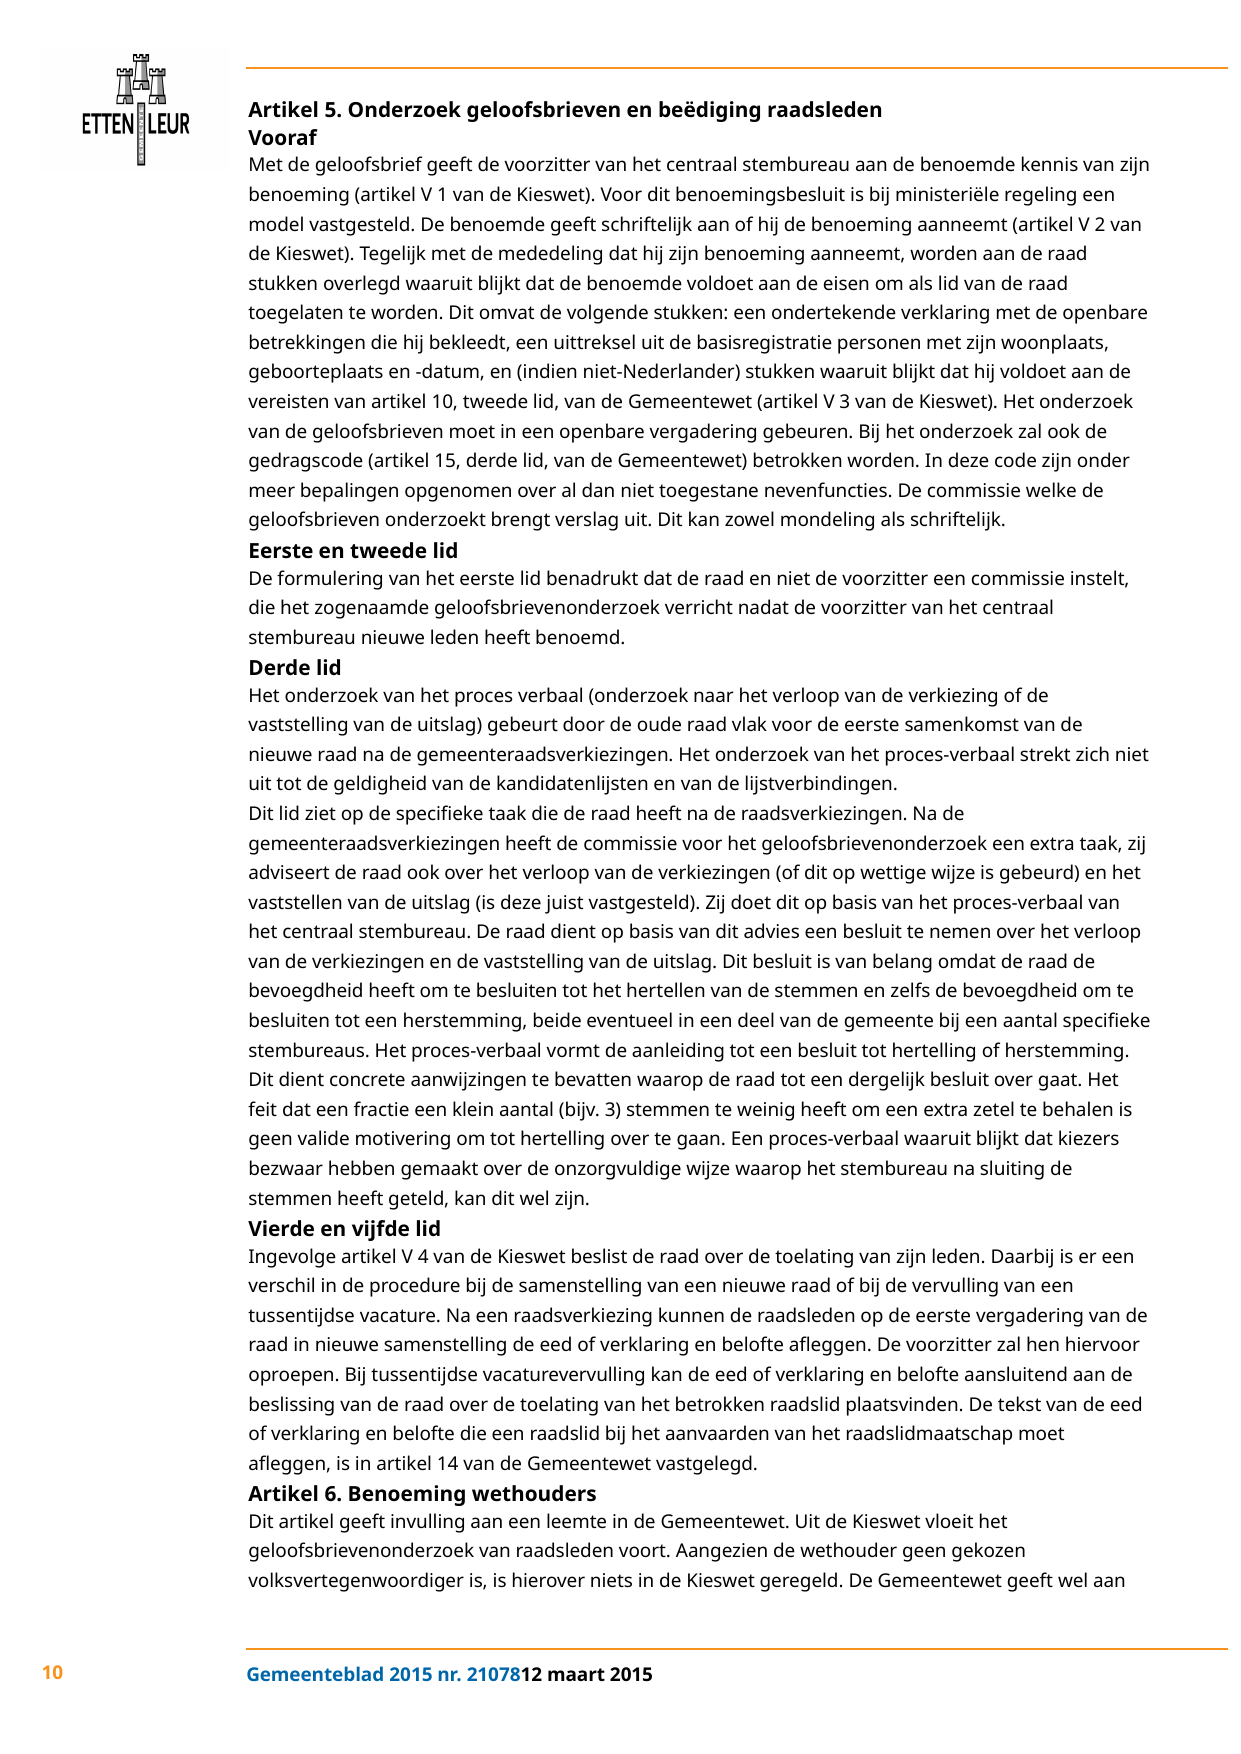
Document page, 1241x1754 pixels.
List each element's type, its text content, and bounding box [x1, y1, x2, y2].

text Dit lid ziet op de specifieke taak die de raad heeft na de raadsverkiezingen. Na de gemeenteraadsverkiezingen heeft de commissie voor het geloofsbrievenonderzoek een extra taak, zij adviseert de raad ook over het verloop van de verkiezingen (of dit op wettige wijze is gebeurd) en het vaststellen van de uitslag (is deze juist vastgesteld). Zij doet dit op basis van het proces-verbaal van het centraal stembureau. De raad dient op basis van dit advies een besluit te nemen over het verloop van de verkiezingen en de vaststelling van de uitslag. Dit besluit is van belang omdat de raad de bevoegdheid heeft om te besluiten tot het hertellen van de stemmen en zelfs de bevoegdheid om te besluiten tot een herstemming, beide eventueel in een deel van de gemeente bij een aantal specifieke stembureaus. Het proces-verbaal vormt de aanleiding tot een besluit tot hertelling of herstemming. Dit dient concrete aanwijzingen te bevatten waarop de raad tot een dergelijk besluit over gaat. Het feit dat een fractie een klein aantal (bijv. 3) stemmen te weinig heeft om een extra zetel te behalen is geen valide motivering om tot hertelling over te gaan. Een proces-verbaal waaruit blijkt dat kiezers bezwaar hebben gemaakt over de onzorgvuldige wijze waarop het stembureau na sluiting de stemmen heeft geteld, kan dit wel zijn. [248, 800, 1152, 1211]
text Artikel 6. Benoeming wethouders [248, 1479, 1152, 1508]
text Derde lid [248, 653, 1152, 682]
text Met de geloofsbrief geeft de voorzitter van het centraal stembureau aan de benoemde kennis van zijn benoeming (artikel V 1 van de Kieswet). Voor dit benoemingsbesluit is bij ministeriële regeling een model vastgesteld. De benoemde geeft schriftelijk aan of hij de benoeming aanneemt (artikel V 2 van de Kieswet). Tegelijk met de mededeling dat hij zijn benoeming aanneemt, worden aan de raad stukken overlegd waaruit blijkt dat de benoemde voldoet aan de eisen om als lid van de raad toegelaten te worden. Dit omvat de volgende stukken: een ondertekende verklaring met de openbare betrekkingen die hij bekleedt, een uittreksel uit de basisregistratie personen met zijn woonplaats, geboorteplaats en -datum, en (indien niet-Nederlander) stukken waaruit blijkt dat hij voldoet aan de vereisten van artikel 10, tweede lid, van de Gemeentewet (artikel V 3 van de Kieswet). Het onderzoek van de geloofsbrieven moet in een openbare vergadering gebeuren. Bij het onderzoek zal ook de gedragscode (artikel 15, derde lid, van de Gemeentewet) betrokken worden. In deze code zijn onder meer bepalingen opgenomen over al dan niet toegestane nevenfuncties. De commissie welke de geloofsbrieven onderzoekt brengt verslag uit. Dit kan zowel mondeling als schriftelijk. [248, 152, 1152, 532]
text Artikel 5. Onderzoek geloofsbrieven en beëdiging raadsleden [248, 95, 1152, 123]
text Ingevolge artikel V 4 van de Kieswet beslist de raad over de toelating van zijn leden. Daarbij is er een verschil in de procedure bij de samenstelling van een nieuwe raad of bij de vervulling van een tussentijdse vacature. Na een raadsverkiezing kunnen de raadsleden op de eerste vergadering van de raad in nieuwe samenstelling de eed of verklaring en belofte afleggen. De voorzitter zal hen hiervoor oproepen. Bij tussentijdse vacaturevervulling kan de eed of verklaring en belofte aansluitend aan de beslissing van de raad over de toelating van het betrokken raadslid plaatsvinden. De tekst van de eed of verklaring en belofte die een raadslid bij het aanvaarden van het raadslidmaatschap moet afleggen, is in artikel 14 van de Gemeentewet vastgelegd. [248, 1243, 1152, 1476]
text Eerste en tweede lid [248, 536, 1152, 565]
text Vierde en vijfde lid [248, 1214, 1152, 1243]
text Dit artikel geeft invulling aan een leemte in de Gemeentewet. Uit de Kieswet vloeit het geloofsbrievenonderzoek van raadsleden voort. Aangezien de wethouder geen gekozen volksvertegenwoordiger is, is hierover niets in de Kieswet geregeld. De Gemeentewet geeft wel aan [248, 1508, 1152, 1593]
text Het onderzoek van het proces verbaal (onderzoek naar het verloop van de verkiezing of de vaststelling van de uitslag) gebeurt door de oude raad vlak voor de eerste samenkomst van de nieuwe raad na de gemeenteraadsverkiezingen. Het onderzoek van het proces-verbaal strekt zich niet uit tot de geldigheid van de kandidatenlijsten en van de lijstverbindingen. [248, 682, 1152, 796]
text De formulering van het eerste lid benadrukt dat de raad en niet de voorzitter een commissie instelt, die het zogenaamde geloofsbrievenonderzoek verricht nadat de voorzitter van het centraal stembureau nieuwe leden heeft benoemd. [248, 565, 1152, 649]
text Vooraf [248, 123, 1152, 152]
picture [41, 47, 231, 172]
